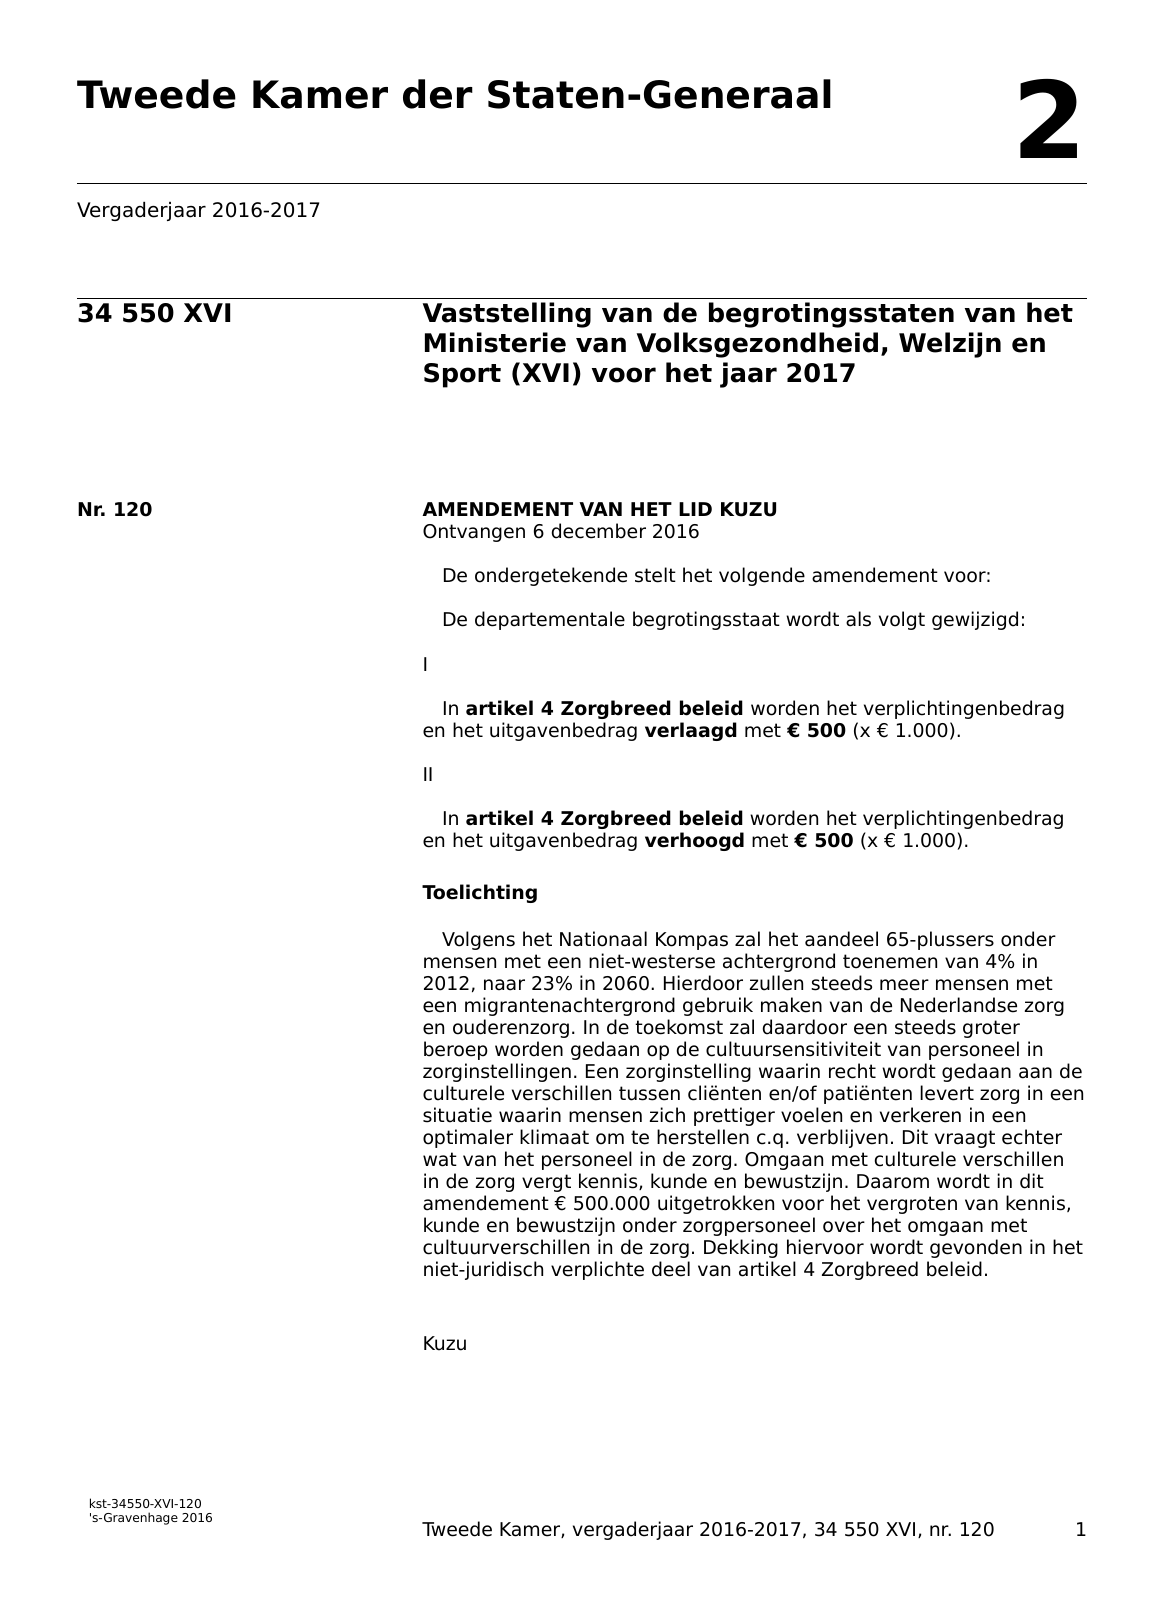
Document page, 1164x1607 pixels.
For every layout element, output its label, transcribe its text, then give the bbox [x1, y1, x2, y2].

text De ondergetekende stelt het volgende amendement voor: [422, 565, 1087, 587]
subtitle Toelichting [422, 882, 1087, 904]
table_cell Vergaderjaar 2016-2017 [77, 184, 1087, 298]
text In artikel 4 Zorgbreed beleid worden het verplichtingenbedrag en het uitgavenbedrag verlaagd met € 500 (x € 1.000). [422, 698, 1087, 742]
text Volgens het Nationaal Kompas zal het aandeel 65-plussers onder mensen met een niet-westerse achtergrond toenemen van 4% in 2012, naar 23% in 2060. Hierdoor zullen steeds meer mensen met een migrantenachtergrond gebruik maken van de Nederlandse zorg en ouderenzorg. In de toekomst zal daardoor een steeds groter beroep worden gedaan op de cultuursensitiviteit van personeel in zorginstellingen. Een zorginstelling waarin recht wordt gedaan aan de culturele verschillen tussen cliënten en/of patiënten levert zorg in een situatie waarin mensen zich prettiger voelen en verkeren in een optimaler klimaat om te herstellen c.q. verblijven. Dit vraagt echter wat van het personeel in de zorg. Omgaan met culturele verschillen in de zorg vergt kennis, kunde en bewustzijn. Daarom wordt in dit amendement € 500.000 uitgetrokken voor het vergroten van kennis, kunde en bewustzijn onder zorgpersoneel over het omgaan met cultuurverschillen in de zorg. Dekking hiervoor wordt gevonden in het niet-juridisch verplichte deel van artikel 4 Zorgbreed beleid. [422, 929, 1087, 1281]
text II [422, 764, 1087, 786]
text In artikel 4 Zorgbreed beleid worden het verplichtingenbedrag en het uitgavenbedrag verhoogd met € 500 (x € 1.000). [422, 808, 1087, 852]
text De departementale begrotingsstaat wordt als volgt gewijzigd: [422, 609, 1087, 631]
text 's-Gravenhage 2016 [88, 1511, 323, 1525]
text Kuzu [422, 1311, 1087, 1354]
subtitle 34 550 XVI Vaststelling van de begrotingsstaten van het Ministerie van Volksgezondheid, Welzijn en Sport (XVI) voor het jaar 2017 [77, 299, 1087, 388]
table_header 2 [886, 59, 1087, 183]
table_header Tweede Kamer der Staten-Generaal [77, 59, 886, 183]
subtitle Nr. 120 AMENDEMENT VAN HET LID KUZU [77, 499, 1087, 521]
text kst-34550-XVI-120 [88, 1497, 323, 1511]
text I [422, 653, 1087, 676]
text Ontvangen 6 december 2016 [422, 521, 1087, 543]
